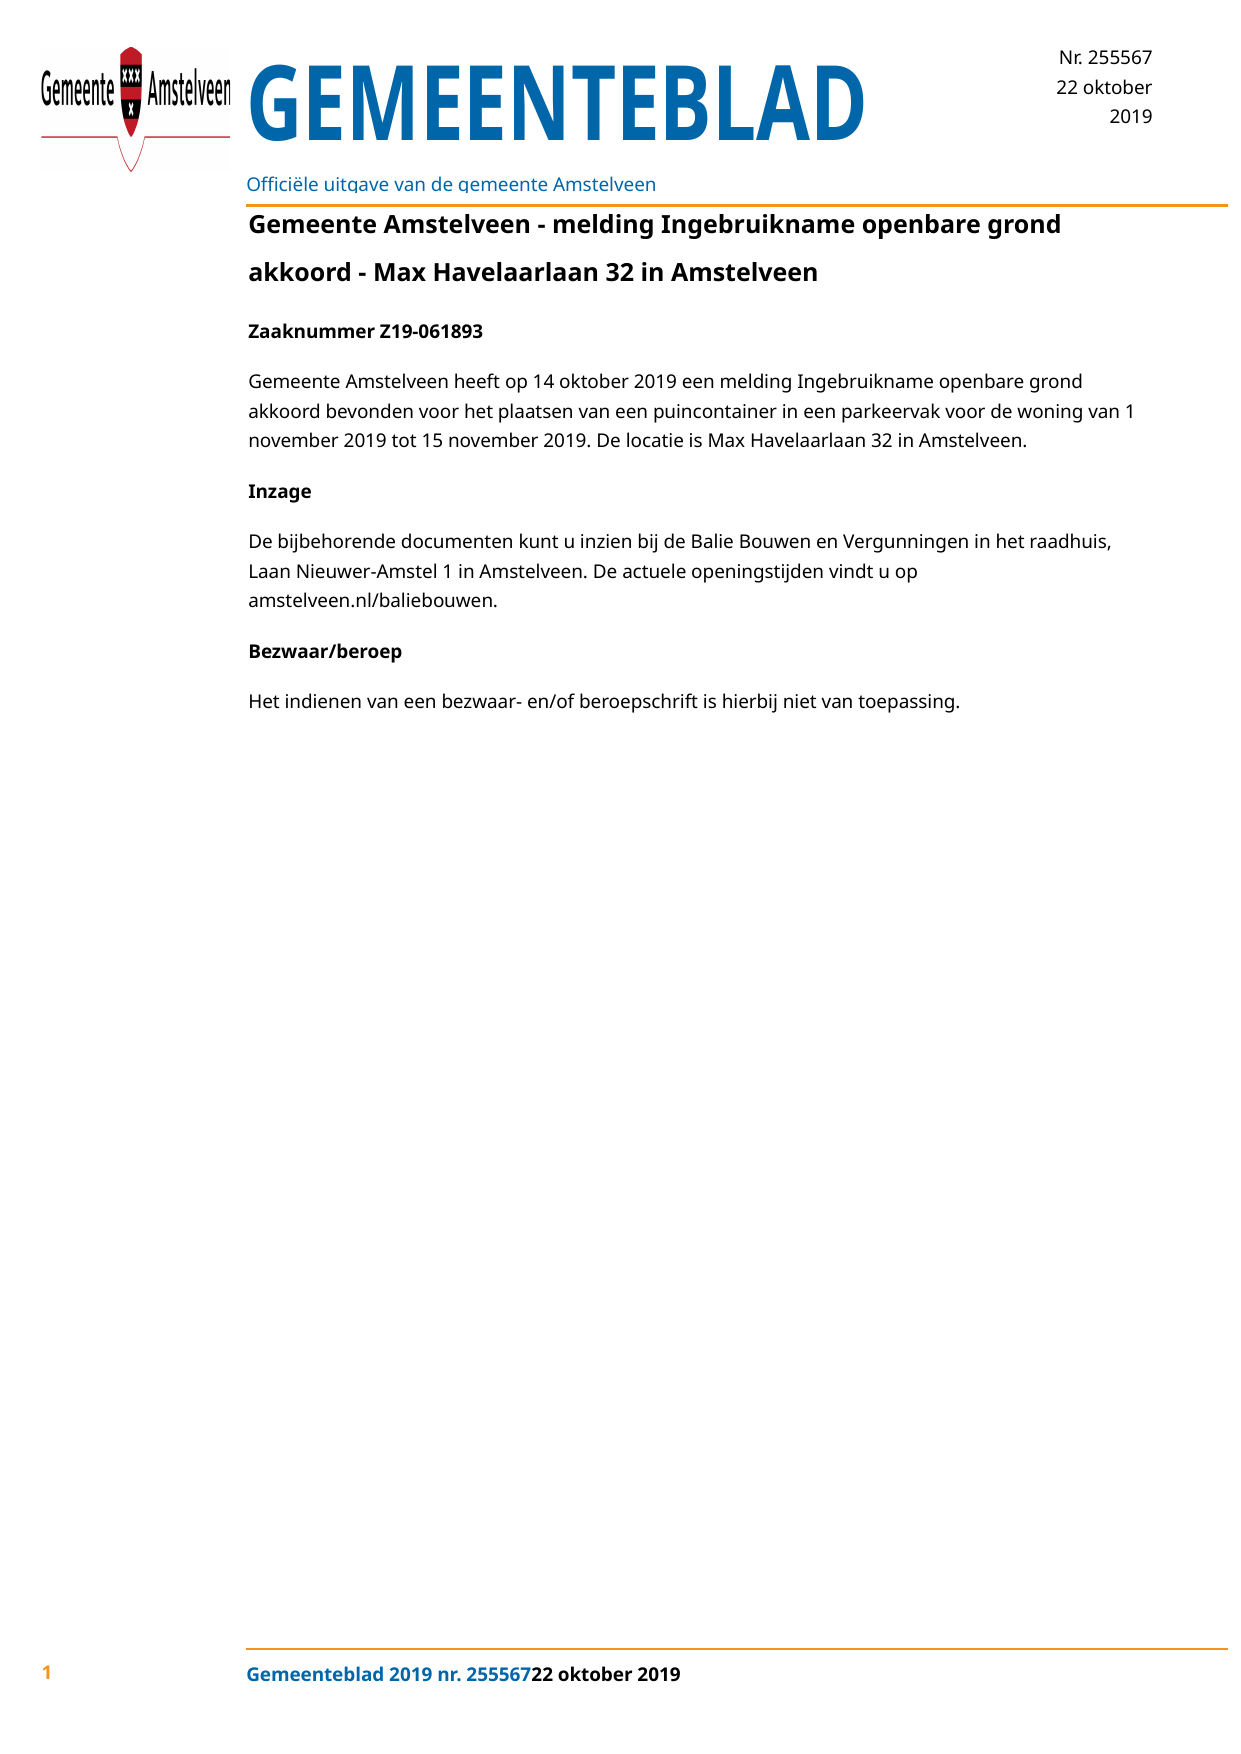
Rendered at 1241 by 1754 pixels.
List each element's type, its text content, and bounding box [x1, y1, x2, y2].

text Inzage [248, 478, 1152, 504]
picture [41, 47, 231, 172]
text Het indienen van een bezwaar- en/of beroepschrift is hierbij niet van toepassing. [248, 688, 1152, 714]
text Bezwaar/beroep [248, 638, 1152, 664]
text Gemeente Amstelveen heeft op 14 oktober 2019 een melding Ingebruikname openbare grond akkoord bevonden voor het plaatsen van een puincontainer in een parkeervak voor de woning van 1 november 2019 tot 15 november 2019. De locatie is Max Havelaarlaan 32 in Amstelveen. [248, 368, 1152, 453]
text Zaaknummer Z19-061893 [248, 318, 1152, 344]
text Gemeente Amstelveen - melding Ingebruikname openbare grond akkoord - Max Havelaarlaan 32 in Amstelveen [248, 207, 1152, 288]
text De bijbehorende documenten kunt u inzien bij de Balie Bouwen en Vergunningen in het raadhuis, Laan Nieuwer-Amstel 1 in Amstelveen. De actuele openingstijden vindt u op amstelveen.nl/baliebouwen. [248, 528, 1152, 613]
